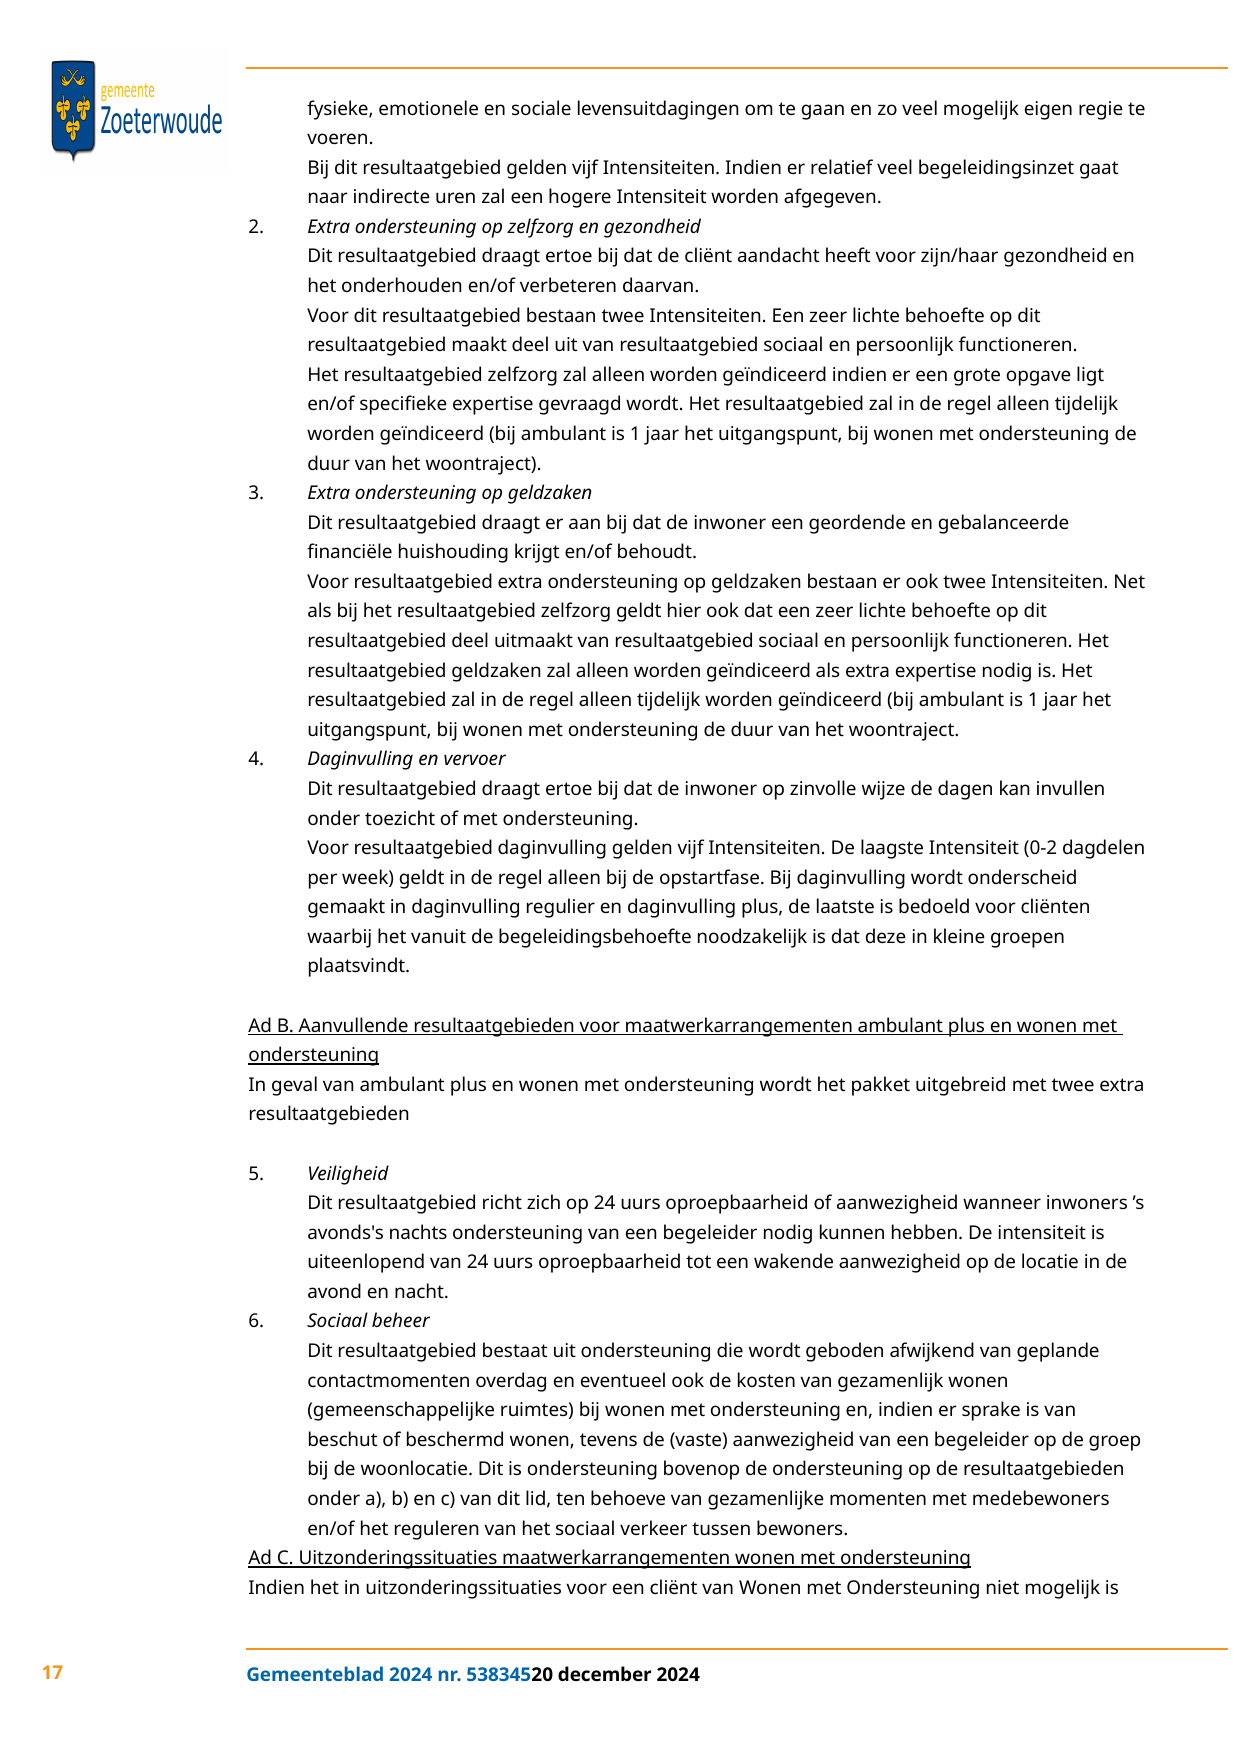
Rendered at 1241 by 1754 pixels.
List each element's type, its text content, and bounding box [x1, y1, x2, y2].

list Bij dit resultaatgebied gelden vijf Intensiteiten. Indien er relatief veel begeleidingsinzet gaat naar indirecte uren zal een hogere Intensiteit worden afgegeven. [248, 154, 1152, 209]
list Sociaal beheer [248, 1308, 1152, 1333]
list Daginvulling en vervoer [248, 746, 1152, 771]
list Dit resultaatgebied draagt er aan bij dat de inwoner een geordende en gebalanceerde financiële huishouding krijgt en/of behoudt. [248, 509, 1152, 564]
text Ad C. Uitzonderingssituaties maatwerkarrangementen wonen met ondersteuning [248, 1544, 1152, 1570]
text In geval van ambulant plus en wonen met ondersteuning wordt het pakket uitgebreid met twee extra resultaatgebieden [248, 1071, 1152, 1126]
text Ad B. Aanvullende resultaatgebieden voor maatwerkarrangementen ambulant plus en wonen met ondersteuning [248, 1012, 1152, 1067]
text Indien het in uitzonderingssituaties voor een cliënt van Wonen met Ondersteuning niet mogelijk is [248, 1574, 1152, 1600]
list fysieke, emotionele en sociale levensuitdagingen om te gaan en zo veel mogelijk eigen regie te voeren. [248, 95, 1152, 150]
list Veiligheid [248, 1160, 1152, 1186]
picture [41, 47, 231, 172]
list Dit resultaatgebied draagt ertoe bij dat de cliënt aandacht heeft voor zijn/haar gezondheid en het onderhouden en/of verbeteren daarvan. [248, 243, 1152, 298]
list Extra ondersteuning op geldzaken [248, 479, 1152, 505]
list Dit resultaatgebied bestaat uit ondersteuning die wordt geboden afwijkend van geplande contactmomenten overdag en eventueel ook de kosten van gezamenlijk wonen (gemeenschappelijke ruimtes) bij wonen met ondersteuning en, indien er sprake is van beschut of beschermd wonen, tevens de (vaste) aanwezigheid van een begeleider op de groep bij de woonlocatie. Dit is ondersteuning bovenop de ondersteuning op de resultaatgebieden onder a), b) en c) van dit lid, ten behoeve van gezamenlijke momenten met medebewoners en/of het reguleren van het sociaal verkeer tussen bewoners. [248, 1337, 1152, 1541]
list Dit resultaatgebied richt zich op 24 uurs oproepbaarheid of aanwezigheid wanneer inwoners ’s avonds's nachts ondersteuning van een begeleider nodig kunnen hebben. De intensiteit is uiteenlopend van 24 uurs oproepbaarheid tot een wakende aanwezigheid op de locatie in de avond en nacht. [248, 1189, 1152, 1304]
list Voor resultaatgebied daginvulling gelden vijf Intensiteiten. De laagste Intensiteit (0-2 dagdelen per week) geldt in de regel alleen bij de opstartfase. Bij daginvulling wordt onderscheid gemaakt in daginvulling regulier en daginvulling plus, de laatste is bedoeld voor cliënten waarbij het vanuit de begeleidingsbehoefte noodzakelijk is dat deze in kleine groepen plaatsvindt. [248, 834, 1152, 978]
list Voor dit resultaatgebied bestaan twee Intensiteiten. Een zeer lichte behoefte op dit resultaatgebied maakt deel uit van resultaatgebied sociaal en persoonlijk functioneren. [248, 302, 1152, 357]
list Het resultaatgebied zelfzorg zal alleen worden geïndiceerd indien er een grote opgave ligt en/of specifieke expertise gevraagd wordt. Het resultaatgebied zal in de regel alleen tijdelijk worden geïndiceerd (bij ambulant is 1 jaar het uitgangspunt, bij wonen met ondersteuning de duur van het woontraject). [248, 361, 1152, 476]
list Dit resultaatgebied draagt ertoe bij dat de inwoner op zinvolle wijze de dagen kan invullen onder toezicht of met ondersteuning. [248, 775, 1152, 831]
list Voor resultaatgebied extra ondersteuning op geldzaken bestaan er ook twee Intensiteiten. Net als bij het resultaatgebied zelfzorg geldt hier ook dat een zeer lichte behoefte op dit resultaatgebied deel uitmaakt van resultaatgebied sociaal en persoonlijk functioneren. Het resultaatgebied geldzaken zal alleen worden geïndiceerd als extra expertise nodig is. Het resultaatgebied zal in de regel alleen tijdelijk worden geïndiceerd (bij ambulant is 1 jaar het uitgangspunt, bij wonen met ondersteuning de duur van het woontraject. [248, 568, 1152, 742]
list Extra ondersteuning op zelfzorg en gezondheid [248, 213, 1152, 239]
